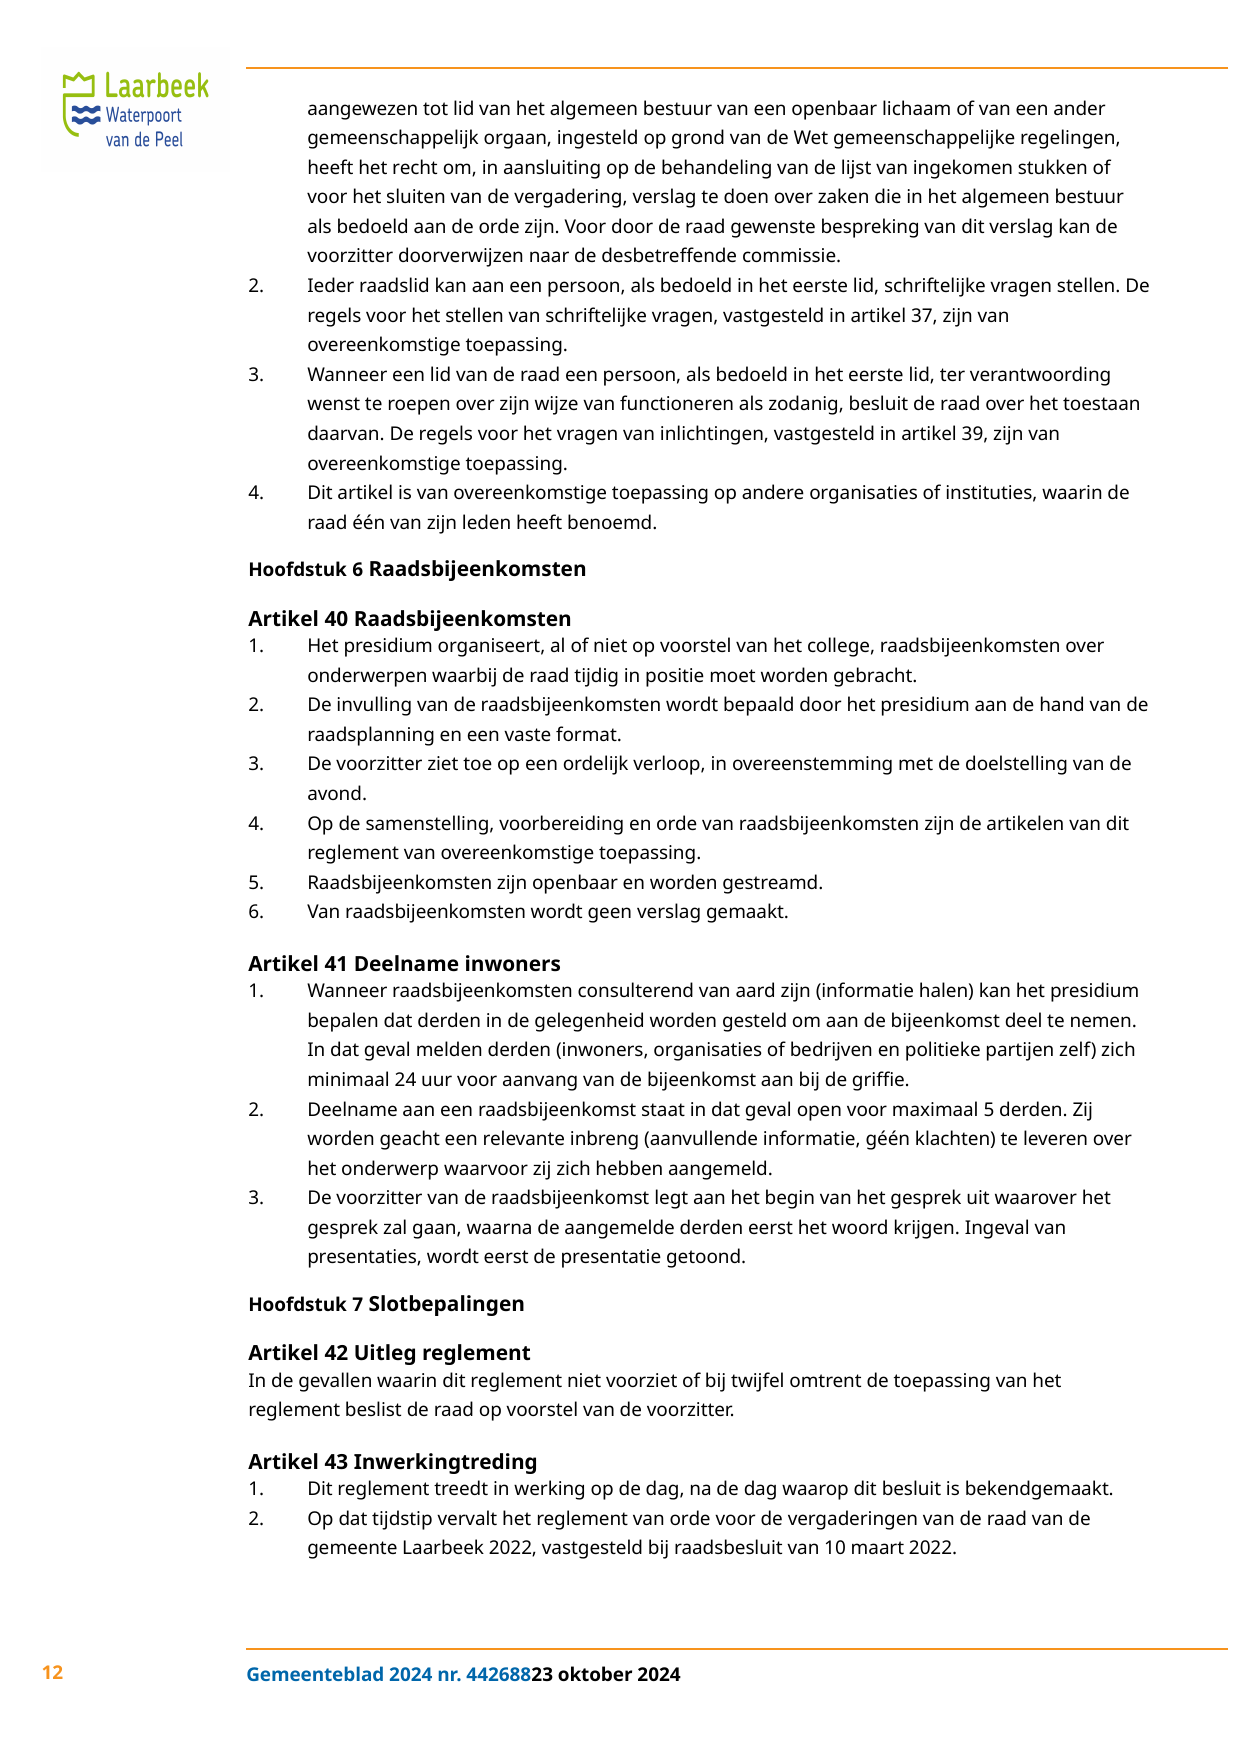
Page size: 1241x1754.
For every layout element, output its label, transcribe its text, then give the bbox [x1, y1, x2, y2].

list Wanneer een lid van de raad een persoon, als bedoeld in het eerste lid, ter verantwoording wenst te roepen over zijn wijze van functioneren als zodanig, besluit de raad over het toestaan daarvan. De regels voor het vragen van inlichtingen, vastgesteld in artikel 39, zijn van overeenkomstige toepassing. [248, 361, 1152, 476]
list Op de samenstelling, voorbereiding en orde van raadsbijeenkomsten zijn de artikelen van dit reglement van overeenkomstige toepassing. [248, 810, 1152, 865]
list De invulling van de raadsbijeenkomsten wordt bepaald door het presidium aan de hand van de raadsplanning en een vaste format. [248, 691, 1152, 747]
text Artikel 40 Raadsbijeenkomsten [248, 604, 1152, 632]
picture [41, 47, 231, 172]
list Dit artikel is van overeenkomstige toepassing op andere organisaties of instituties, waarin de raad één van zijn leden heeft benoemd. [248, 479, 1152, 535]
text Hoofdstuk 7 Slotbepalingen [248, 1289, 1152, 1318]
list Raadsbijeenkomsten zijn openbaar en worden gestreamd. [248, 869, 1152, 895]
text In de gevallen waarin dit reglement niet voorziet of bij twijfel omtrent de toepassing van het reglement beslist de raad op voorstel van de voorzitter. [248, 1367, 1152, 1422]
text Artikel 43 Inwerkingtreding [248, 1447, 1152, 1475]
list De voorzitter van de raadsbijeenkomst legt aan het begin van het gesprek uit waarover het gesprek zal gaan, waarna de aangemelde derden eerst het woord krijgen. Ingeval van presentaties, wordt eerst de presentatie getoond. [248, 1184, 1152, 1269]
text Artikel 42 Uitleg reglement [248, 1338, 1152, 1367]
text Artikel 41 Deelname inwoners [248, 949, 1152, 977]
list aangewezen tot lid van het algemeen bestuur van een openbaar lichaam of van een ander gemeenschappelijk orgaan, ingesteld op grond van de Wet gemeenschappelijke regelingen, heeft het recht om, in aansluiting op de behandeling van de lijst van ingekomen stukken of voor het sluiten van de vergadering, verslag te doen over zaken die in het algemeen bestuur als bedoeld aan de orde zijn. Voor door de raad gewenste bespreking van dit verslag kan de voorzitter doorverwijzen naar de desbetreffende commissie. [248, 95, 1152, 268]
list De voorzitter ziet toe op een ordelijk verloop, in overeenstemming met de doelstelling van de avond. [248, 751, 1152, 806]
list Ieder raadslid kan aan een persoon, als bedoeld in het eerste lid, schriftelijke vragen stellen. De regels voor het stellen van schriftelijke vragen, vastgesteld in artikel 37, zijn van overeenkomstige toepassing. [248, 272, 1152, 357]
list Het presidium organiseert, al of niet op voorstel van het college, raadsbijeenkomsten over onderwerpen waarbij de raad tijdig in positie moet worden gebracht. [248, 632, 1152, 688]
list Van raadsbijeenkomsten wordt geen verslag gemaakt. [248, 898, 1152, 924]
list Deelname aan een raadsbijeenkomst staat in dat geval open voor maximaal 5 derden. Zij worden geacht een relevante inbreng (aanvullende informatie, géén klachten) te leveren over het onderwerp waarvoor zij zich hebben aangemeld. [248, 1096, 1152, 1181]
list Wanneer raadsbijeenkomsten consulterend van aard zijn (informatie halen) kan het presidium bepalen dat derden in de gelegenheid worden gesteld om aan de bijeenkomst deel te nemen. In dat geval melden derden (inwoners, organisaties of bedrijven en politieke partijen zelf) zich minimaal 24 uur voor aanvang van de bijeenkomst aan bij de griffie. [248, 977, 1152, 1092]
text Hoofdstuk 6 Raadsbijeenkomsten [248, 554, 1152, 583]
list Dit reglement treedt in werking op de dag, na de dag waarop dit besluit is bekendgemaakt. [248, 1475, 1152, 1501]
list Op dat tijdstip vervalt het reglement van orde voor de vergaderingen van de raad van de gemeente Laarbeek 2022, vastgesteld bij raadsbesluit van 10 maart 2022. [248, 1505, 1152, 1560]
